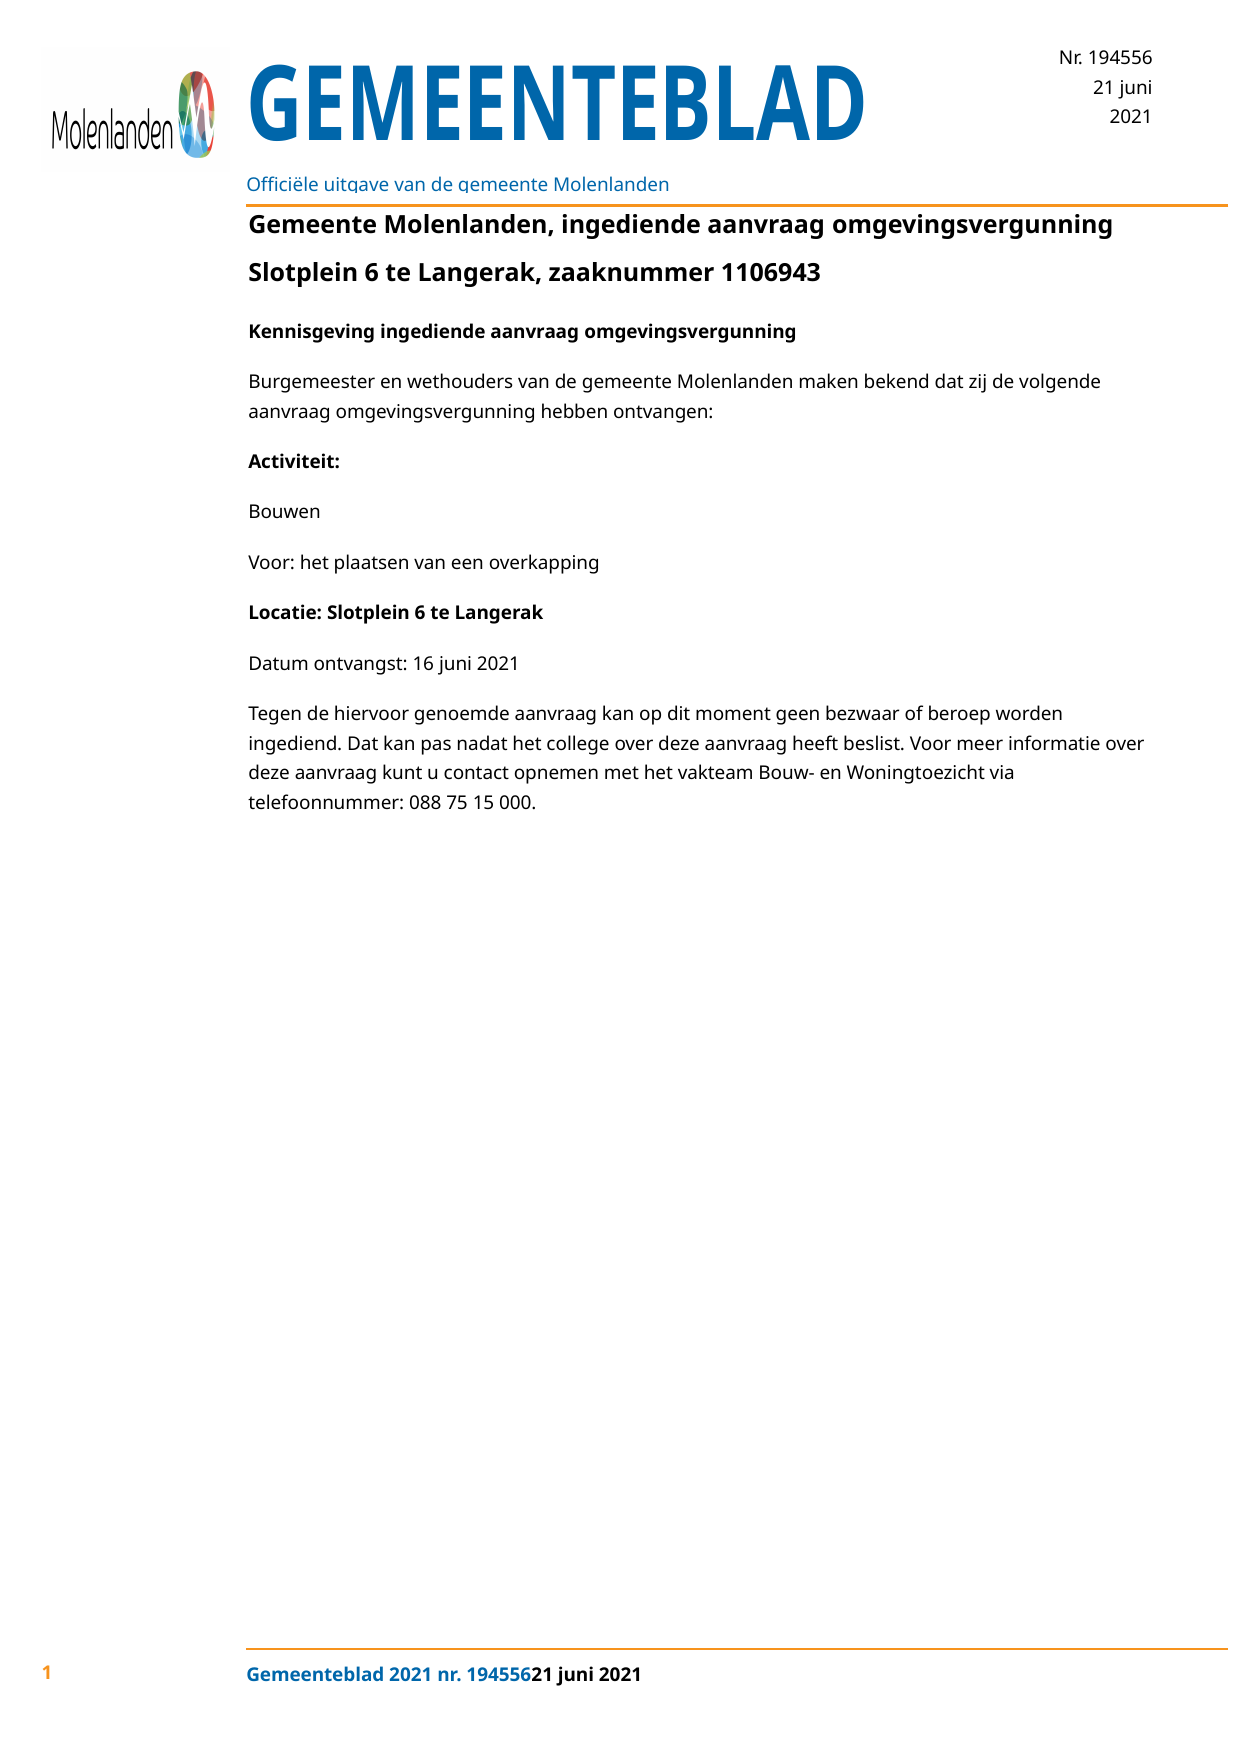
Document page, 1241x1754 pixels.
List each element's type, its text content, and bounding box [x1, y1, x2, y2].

text Datum ontvangst: 16 juni 2021 [248, 650, 1152, 676]
text Kennisgeving ingediende aanvraag omgevingsvergunning [248, 318, 1152, 344]
text Tegen de hiervoor genoemde aanvraag kan op dit moment geen bezwaar of beroep worden ingediend. Dat kan pas nadat het college over deze aanvraag heeft beslist. Voor meer informatie over deze aanvraag kunt u contact opnemen met het vakteam Bouw- en Woningtoezicht via telefoonnummer: 088 75 15 000. [248, 700, 1152, 815]
picture [41, 47, 231, 172]
text Gemeente Molenlanden, ingediende aanvraag omgevingsvergunning Slotplein 6 te Langerak, zaaknummer 1106943 [248, 207, 1152, 288]
text Activiteit: [248, 448, 1152, 474]
text Locatie: Slotplein 6 te Langerak [248, 599, 1152, 625]
text Voor: het plaatsen van een overkapping [248, 549, 1152, 575]
text Bouwen [248, 499, 1152, 524]
text Burgemeester en wethouders van de gemeente Molenlanden maken bekend dat zij de volgende aanvraag omgevingsvergunning hebben ontvangen: [248, 368, 1152, 424]
